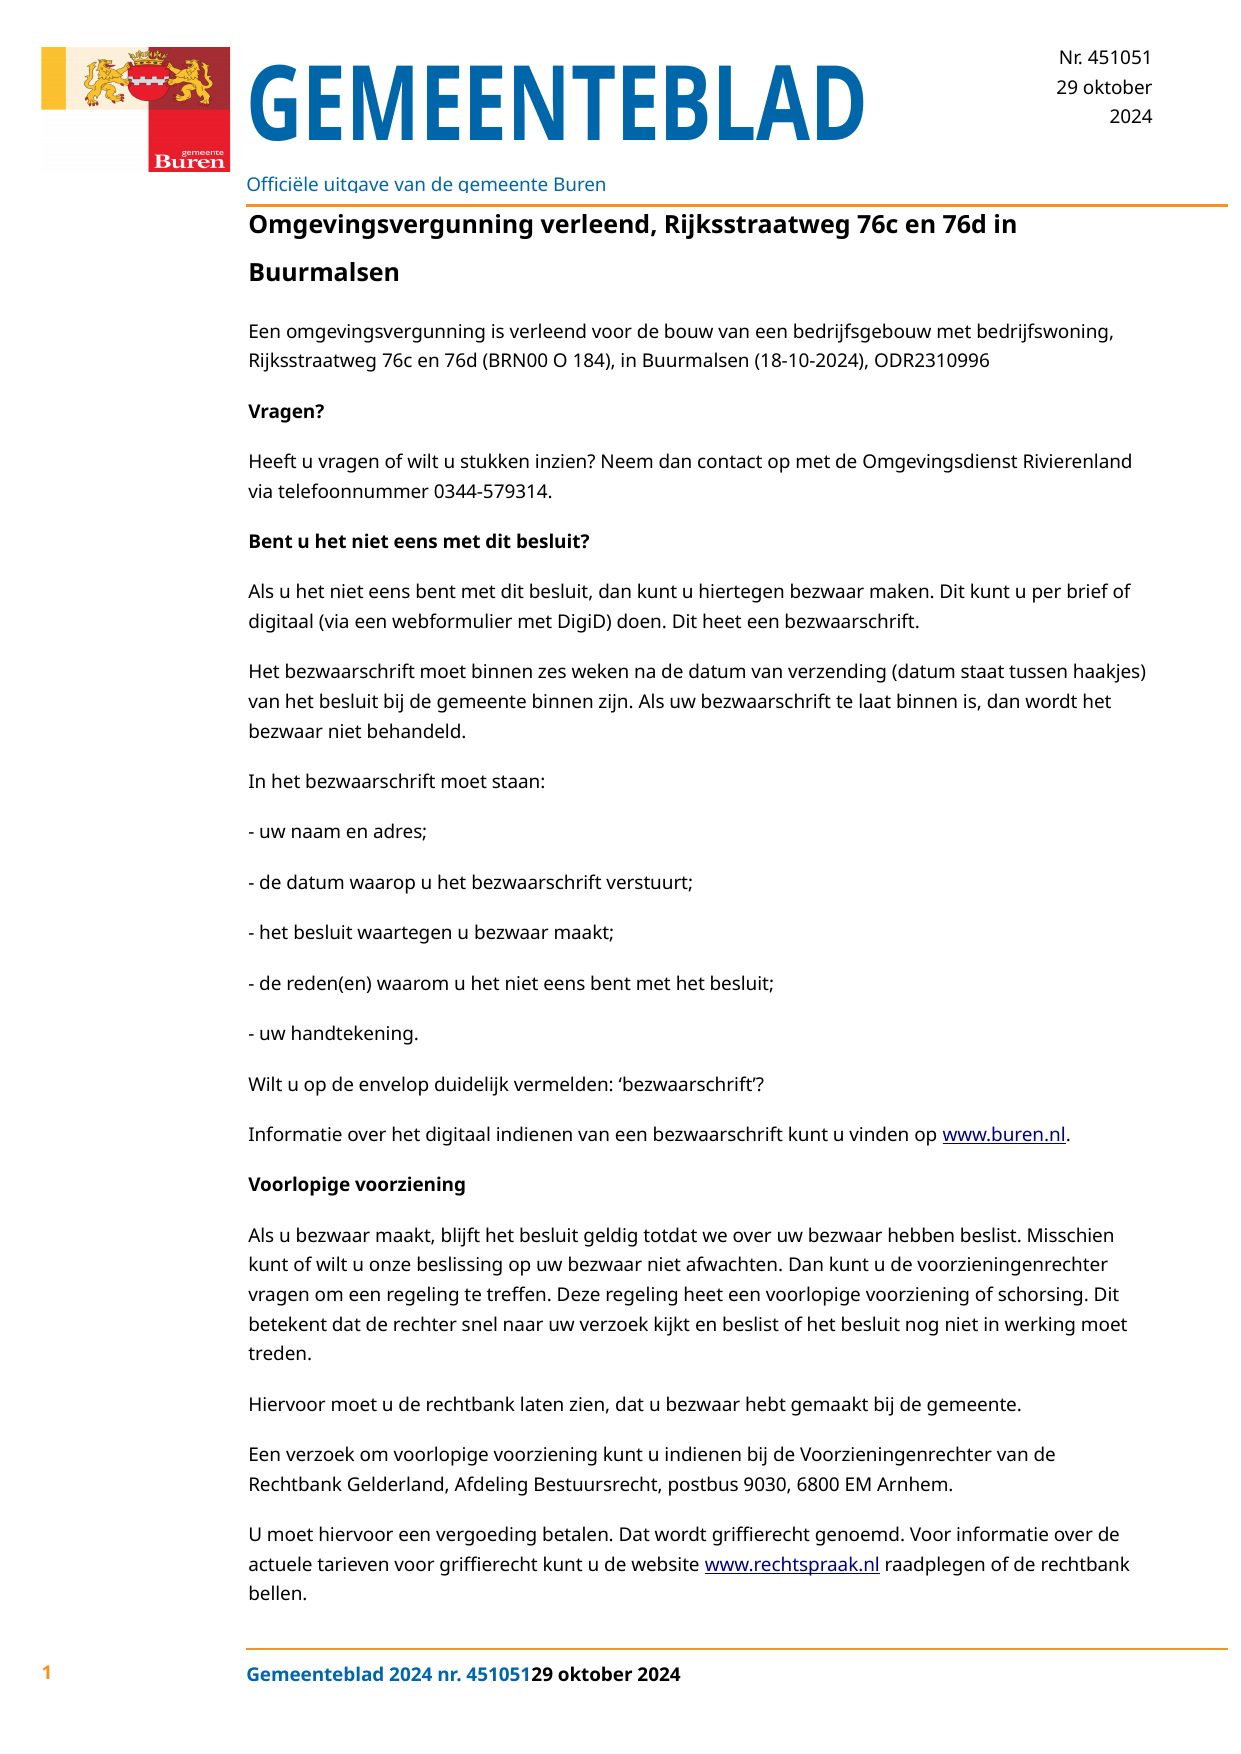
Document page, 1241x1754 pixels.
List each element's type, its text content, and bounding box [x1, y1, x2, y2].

text Een verzoek om voorlopige voorziening kunt u indienen bij de Voorzieningenrechter van de Rechtbank Gelderland, Afdeling Bestuursrecht, postbus 9030, 6800 EM Arnhem. [248, 1441, 1152, 1497]
text Voorlopige voorziening [248, 1172, 1152, 1197]
text In het bezwaarschrift moet staan: [248, 768, 1152, 794]
text Als u het niet eens bent met dit besluit, dan kunt u hiertegen bezwaar maken. Dit kunt u per brief of digitaal (via een webformulier met DigiD) doen. Dit heet een bezwaarschrift. [248, 579, 1152, 634]
picture [41, 47, 231, 172]
text Als u bezwaar maakt, blijft het besluit geldig totdat we over uw bezwaar hebben beslist. Misschien kunt of wilt u onze beslissing op uw bezwaar niet afwachten. Dan kunt u de voorzieningenrechter vragen om een regeling te treffen. Deze regeling heet een voorlopige voorziening of schorsing. Dit betekent dat de rechter snel naar uw verzoek kijkt en beslist of het besluit nog niet in werking moet treden. [248, 1222, 1152, 1366]
text Informatie over het digitaal indienen van een bezwaarschrift kunt u vinden op www.buren.nl. [248, 1121, 1152, 1147]
text Omgevingsvergunning verleend, Rijksstraatweg 76c en 76d in Buurmalsen [248, 207, 1152, 288]
text Hiervoor moet u de rechtbank laten zien, dat u bezwaar hebt gemaakt bij de gemeente. [248, 1391, 1152, 1417]
text - uw handtekening. [248, 1020, 1152, 1046]
text - de datum waarop u het bezwaarschrift verstuurt; [248, 869, 1152, 895]
text Heeft u vragen of wilt u stukken inzien? Neem dan contact op met de Omgevingsdienst Rivierenland via telefoonnummer 0344-579314. [248, 448, 1152, 504]
text - het besluit waartegen u bezwaar maakt; [248, 919, 1152, 945]
text - uw naam en adres; [248, 819, 1152, 844]
text Het bezwaarschrift moet binnen zes weken na de datum van verzending (datum staat tussen haakjes) van het besluit bij de gemeente binnen zijn. Als uw bezwaarschrift te laat binnen is, dan wordt het bezwaar niet behandeld. [248, 659, 1152, 744]
text Een omgevingsvergunning is verleend voor de bouw van een bedrijfsgebouw met bedrijfswoning, Rijksstraatweg 76c en 76d (BRN00 O 184), in Buurmalsen (18-10-2024), ODR2310996 [248, 318, 1152, 373]
text Bent u het niet eens met dit besluit? [248, 528, 1152, 554]
text - de reden(en) waarom u het niet eens bent met het besluit; [248, 970, 1152, 996]
text U moet hiervoor een vergoeding betalen. Dat wordt griffierecht genoemd. Voor informatie over de actuele tarieven voor griffierecht kunt u de website www.rechtspraak.nl raadplegen of de rechtbank bellen. [248, 1521, 1152, 1606]
text Wilt u op de envelop duidelijk vermelden: ‘bezwaarschrift’? [248, 1071, 1152, 1097]
text Vragen? [248, 398, 1152, 424]
